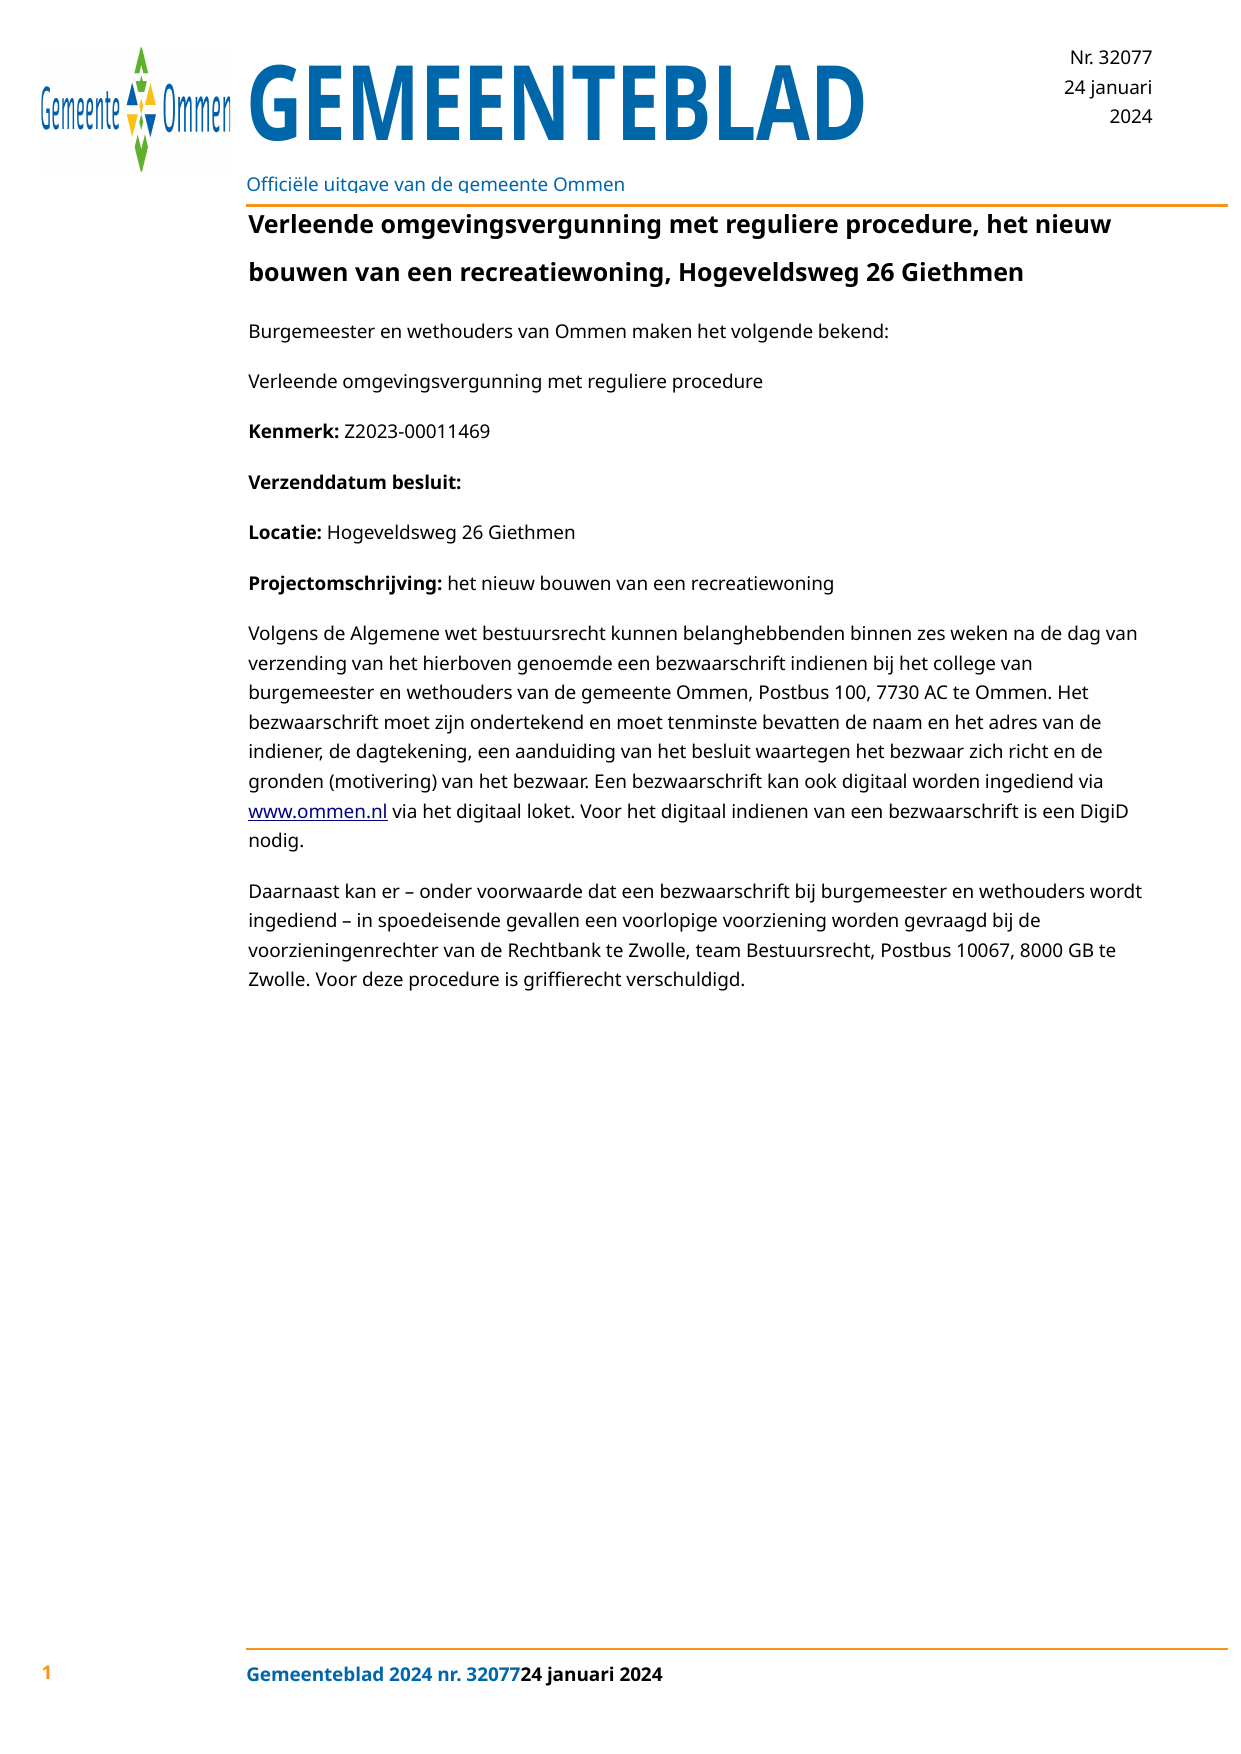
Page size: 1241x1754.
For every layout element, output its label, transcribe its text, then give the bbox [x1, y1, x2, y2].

text Daarnaast kan er – onder voorwaarde dat een bezwaarschrift bij burgemeester en wethouders wordt ingediend – in spoedeisende gevallen een voorlopige voorziening worden gevraagd bij de voorzieningenrechter van de Rechtbank te Zwolle, team Bestuursrecht, Postbus 10067, 8000 GB te Zwolle. Voor deze procedure is griffierecht verschuldigd. [248, 878, 1152, 992]
text Volgens de Algemene wet bestuursrecht kunnen belanghebbenden binnen zes weken na de dag van verzending van het hierboven genoemde een bezwaarschrift indienen bij het college van burgemeester en wethouders van de gemeente Ommen, Postbus 100, 7730 AC te Ommen. Het bezwaarschrift moet zijn ondertekend en moet tenminste bevatten de naam en het adres van de indiener, de dagtekening, een aanduiding van het besluit waartegen het bezwaar zich richt en de gronden (motivering) van het bezwaar. Een bezwaarschrift kan ook digitaal worden ingediend via www.ommen.nl via het digitaal loket. Voor het digitaal indienen van een bezwaarschrift is een DigiD nodig. [248, 620, 1152, 853]
text Burgemeester en wethouders van Ommen maken het volgende bekend: [248, 318, 1152, 344]
text Kenmerk: Z2023-00011469 [248, 419, 1152, 444]
text Verzenddatum besluit: [248, 469, 1152, 495]
text Verleende omgevingsvergunning met reguliere procedure, het nieuw bouwen van een recreatiewoning, Hogeveldsweg 26 Giethmen [248, 207, 1152, 288]
text Projectomschrijving: het nieuw bouwen van een recreatiewoning [248, 570, 1152, 596]
text Verleende omgevingsvergunning met reguliere procedure [248, 368, 1152, 394]
text Locatie: Hogeveldsweg 26 Giethmen [248, 519, 1152, 545]
picture [41, 47, 231, 172]
